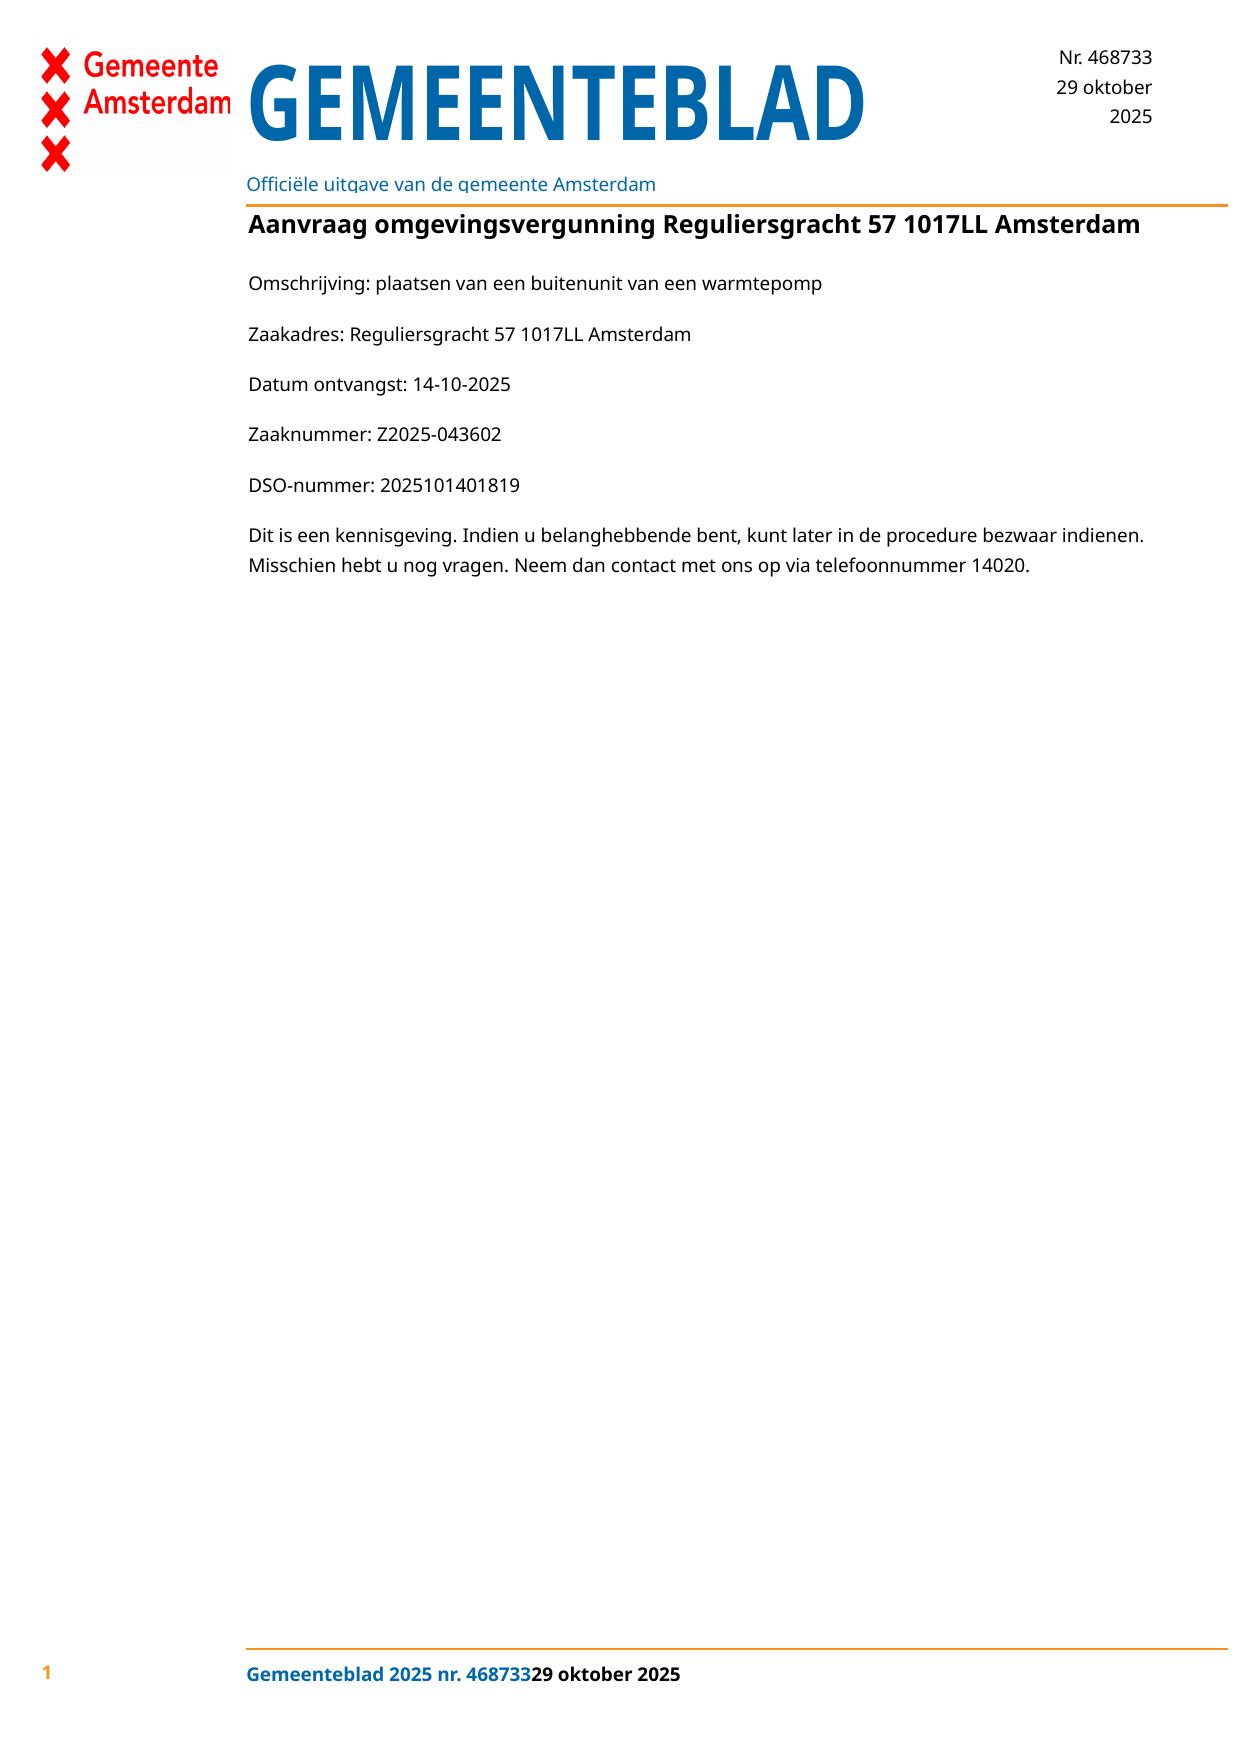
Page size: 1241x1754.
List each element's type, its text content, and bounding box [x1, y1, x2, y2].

picture [41, 47, 231, 172]
text Zaakadres: Reguliersgracht 57 1017LL Amsterdam [248, 321, 1152, 346]
text Aanvraag omgevingsvergunning Reguliersgracht 57 1017LL Amsterdam [248, 207, 1152, 241]
text Datum ontvangst: 14-10-2025 [248, 371, 1152, 397]
text Zaaknummer: Z2025-043602 [248, 422, 1152, 447]
text Omschrijving: plaatsen van een buitenunit van een warmtepomp [248, 270, 1152, 296]
text Dit is een kennisgeving. Indien u belanghebbende bent, kunt later in de procedure bezwaar indienen. Misschien hebt u nog vragen. Neem dan contact met ons op via telefoonnummer 14020. [248, 522, 1152, 578]
text DSO-nummer: 2025101401819 [248, 472, 1152, 498]
